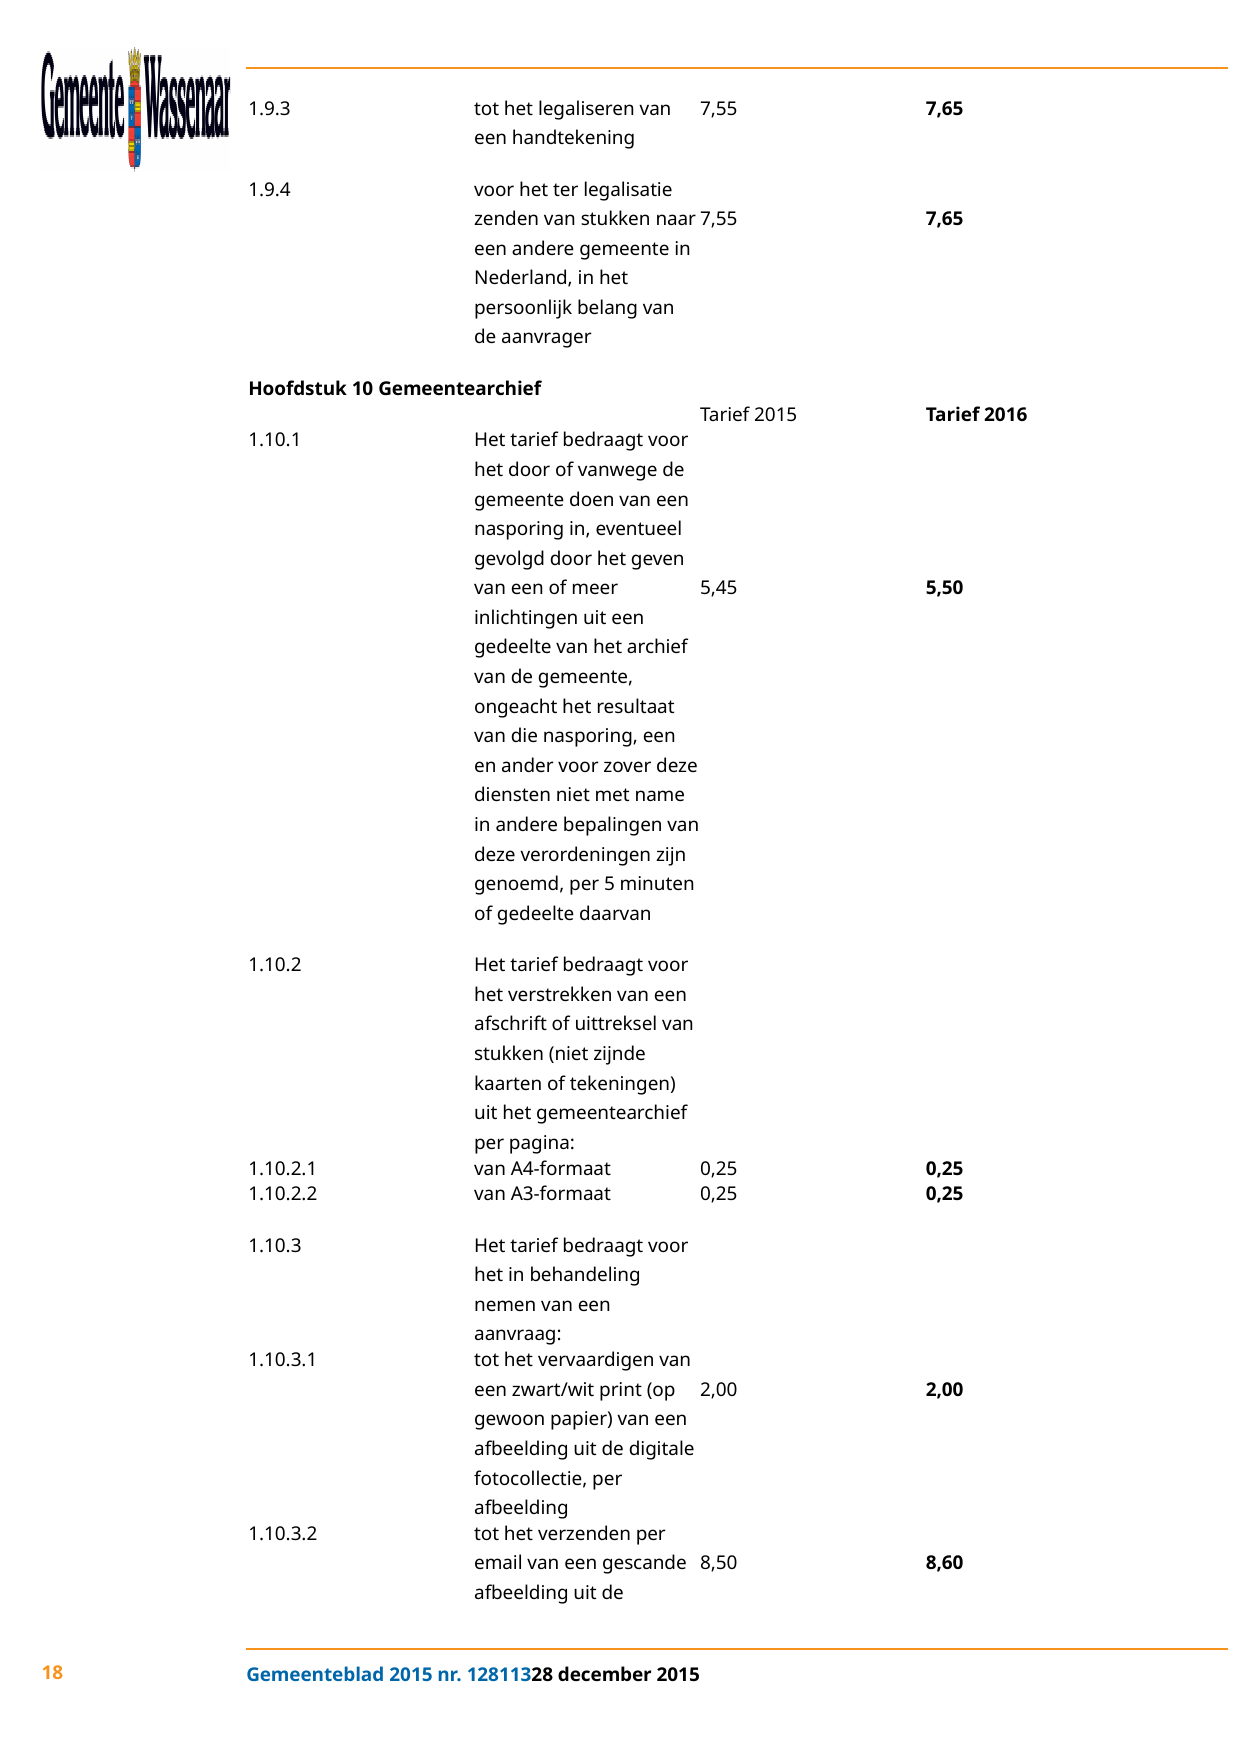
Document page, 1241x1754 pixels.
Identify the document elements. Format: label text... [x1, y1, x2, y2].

table_cell [700, 150, 926, 176]
table_cell 2,00 [700, 1346, 926, 1520]
table_cell Het tarief bedraagt voor het door of vanwege de gemeente doen van een nasporing in, eventueel gevolgd door het geven van een of meer inlichtingen uit een gedeelte van het archief van de gemeente, ongeacht het resultaat van die nasporing, een en ander voor zover deze diensten niet met name in andere bepalingen van deze verordeningen zijn genoemd, per 5 minuten of gedeelte daarvan [474, 427, 700, 926]
table_cell Het tarief bedraagt voor het in behandeling nemen van een aanvraag: [474, 1232, 700, 1346]
table_cell [926, 926, 1152, 951]
table_cell [474, 150, 700, 176]
table_cell 7,55 [700, 95, 926, 150]
table_cell 1.10.2.1 [248, 1155, 474, 1180]
table_cell 5,45 [700, 427, 926, 926]
table_cell [926, 150, 1152, 176]
table_cell [700, 926, 926, 951]
table_cell tot het vervaardigen van een zwart/wit print (op gewoon papier) van een afbeelding uit de digitale fotocollectie, per afbeelding [474, 1346, 700, 1520]
table_cell 1.10.2.2 [248, 1180, 474, 1206]
table_cell [248, 401, 474, 427]
table_cell [248, 350, 474, 375]
table_cell van A3-formaat [474, 1180, 700, 1206]
table_cell [926, 1232, 1152, 1346]
table_cell 0,25 [926, 1180, 1152, 1206]
table_cell 8,60 [926, 1520, 1152, 1605]
table_cell 0,25 [700, 1155, 926, 1180]
table_cell Tarief 2016 [926, 401, 1152, 427]
table_cell 7,55 [700, 176, 926, 349]
table_cell 7,65 [926, 95, 1152, 150]
table_cell 1.9.4 [248, 176, 474, 349]
picture [41, 47, 231, 172]
table_cell tot het verzenden per email van een gescande afbeelding uit de [474, 1520, 700, 1605]
table_cell 0,25 [700, 1180, 926, 1206]
table_cell 5,50 [926, 427, 1152, 926]
table_cell Hoofdstuk 10 Gemeentearchief [248, 375, 1152, 401]
table_cell [926, 951, 1152, 1155]
table_cell 1.10.1 [248, 427, 474, 926]
table_cell 7,65 [926, 176, 1152, 349]
table_cell [248, 926, 474, 951]
table_cell 0,25 [926, 1155, 1152, 1180]
table_cell [474, 1206, 700, 1232]
table_cell 8,50 [700, 1520, 926, 1605]
table_cell [926, 1206, 1152, 1232]
table_cell Tarief 2015 [700, 401, 926, 427]
table_cell [700, 951, 926, 1155]
table_cell [248, 1206, 474, 1232]
table_cell 1.10.2 [248, 951, 474, 1155]
table_cell 1.9.3 [248, 95, 474, 150]
table_cell [700, 1206, 926, 1232]
table_cell 1.10.3.1 [248, 1346, 474, 1520]
table_cell van A4-formaat [474, 1155, 700, 1180]
table_cell [474, 926, 700, 951]
table_cell voor het ter legalisatie zenden van stukken naar een andere gemeente in Nederland, in het persoonlijk belang van de aanvrager [474, 176, 700, 349]
table_cell [474, 401, 700, 427]
table_cell tot het legaliseren van een handtekening [474, 95, 700, 150]
table_cell Het tarief bedraagt voor het verstrekken van een afschrift of uittreksel van stukken (niet zijnde kaarten of tekeningen) uit het gemeentearchief per pagina: [474, 951, 700, 1155]
table_cell 1.10.3.2 [248, 1520, 474, 1605]
table_cell [248, 150, 474, 176]
table_cell 2,00 [926, 1346, 1152, 1520]
table_cell [700, 1232, 926, 1346]
table_cell 1.10.3 [248, 1232, 474, 1346]
